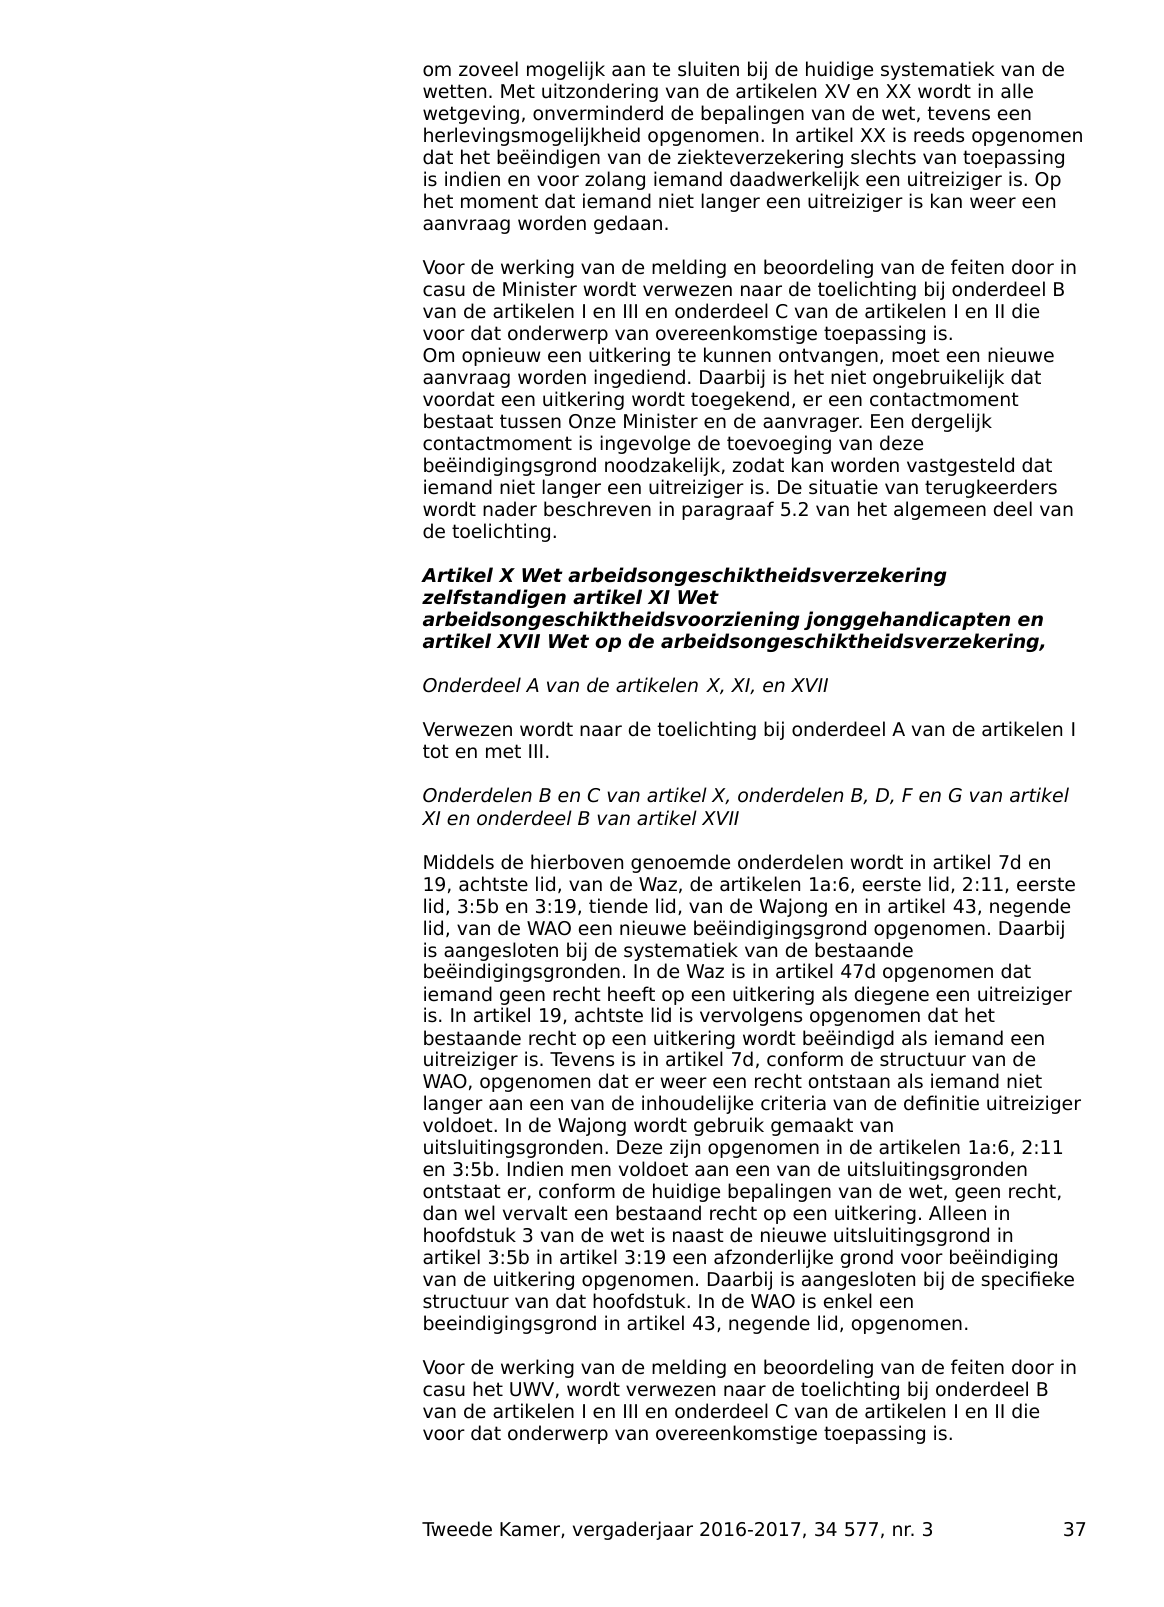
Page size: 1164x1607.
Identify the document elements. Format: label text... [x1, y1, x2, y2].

text om zoveel mogelijk aan te sluiten bij de huidige systematiek van de wetten. Met uitzondering van de artikelen XV en XX wordt in alle wetgeving, onverminderd de bepalingen van de wet, tevens een herlevingsmogelijkheid opgenomen. In artikel XX is reeds opgenomen dat het beëindigen van de ziekteverzekering slechts van toepassing is indien en voor zolang iemand daadwerkelijk een uitreiziger is. Op het moment dat iemand niet langer een uitreiziger is kan weer een aanvraag worden gedaan. [422, 59, 1087, 235]
text Voor de werking van de melding en beoordeling van de feiten door in casu de Minister wordt verwezen naar de toelichting bij onderdeel B van de artikelen I en III en onderdeel C van de artikelen I en II die voor dat onderwerp van overeenkomstige toepassing is. [422, 257, 1087, 345]
subtitle Artikel X Wet arbeidsongeschiktheidsverzekering zelfstandigen artikel XI Wet arbeidsongeschiktheidsvoorziening jonggehandicapten en artikel XVII Wet op de arbeidsongeschiktheidsverzekering, [422, 565, 1087, 653]
subtitle Onderdeel A van de artikelen X, XI, en XVII [422, 675, 1087, 697]
text Middels de hierboven genoemde onderdelen wordt in artikel 7d en 19, achtste lid, van de Waz, de artikelen 1a:6, eerste lid, 2:11, eerste lid, 3:5b en 3:19, tiende lid, van de Wajong en in artikel 43, negende lid, van de WAO een nieuwe beëindigingsgrond opgenomen. Daarbij is aangesloten bij de systematiek van de bestaande beëindigingsgronden. In de Waz is in artikel 47d opgenomen dat iemand geen recht heeft op een uitkering als diegene een uitreiziger is. In artikel 19, achtste lid is vervolgens opgenomen dat het bestaande recht op een uitkering wordt beëindigd als iemand een uitreiziger is. Tevens is in artikel 7d, conform de structuur van de WAO, opgenomen dat er weer een recht ontstaan als iemand niet langer aan een van de inhoudelijke criteria van de definitie uitreiziger voldoet. In de Wajong wordt gebruik gemaakt van uitsluitingsgronden. Deze zijn opgenomen in de artikelen 1a:6, 2:11 en 3:5b. Indien men voldoet aan een van de uitsluitingsgronden ontstaat er, conform de huidige bepalingen van de wet, geen recht, dan wel vervalt een bestaand recht op een uitkering. Alleen in hoofdstuk 3 van de wet is naast de nieuwe uitsluitingsgrond in artikel 3:5b in artikel 3:19 een afzonderlijke grond voor beëindiging van de uitkering opgenomen. Daarbij is aangesloten bij de specifieke structuur van dat hoofdstuk. In de WAO is enkel een beeindigingsgrond in artikel 43, negende lid, opgenomen. [422, 852, 1087, 1335]
text Voor de werking van de melding en beoordeling van de feiten door in casu het UWV, wordt verwezen naar de toelichting bij onderdeel B van de artikelen I en III en onderdeel C van de artikelen I en II die voor dat onderwerp van overeenkomstige toepassing is. [422, 1357, 1087, 1445]
text Verwezen wordt naar de toelichting bij onderdeel A van de artikelen I tot en met III. [422, 719, 1087, 763]
text Om opnieuw een uitkering te kunnen ontvangen, moet een nieuwe aanvraag worden ingediend. Daarbij is het niet ongebruikelijk dat voordat een uitkering wordt toegekend, er een contactmoment bestaat tussen Onze Minister en de aanvrager. Een dergelijk contactmoment is ingevolge de toevoeging van deze beëindigingsgrond noodzakelijk, zodat kan worden vastgesteld dat iemand niet langer een uitreiziger is. De situatie van terugkeerders wordt nader beschreven in paragraaf 5.2 van het algemeen deel van de toelichting. [422, 345, 1087, 543]
subtitle Onderdelen B en C van artikel X, onderdelen B, D, F en G van artikel XI en onderdeel B van artikel XVII [422, 785, 1087, 829]
